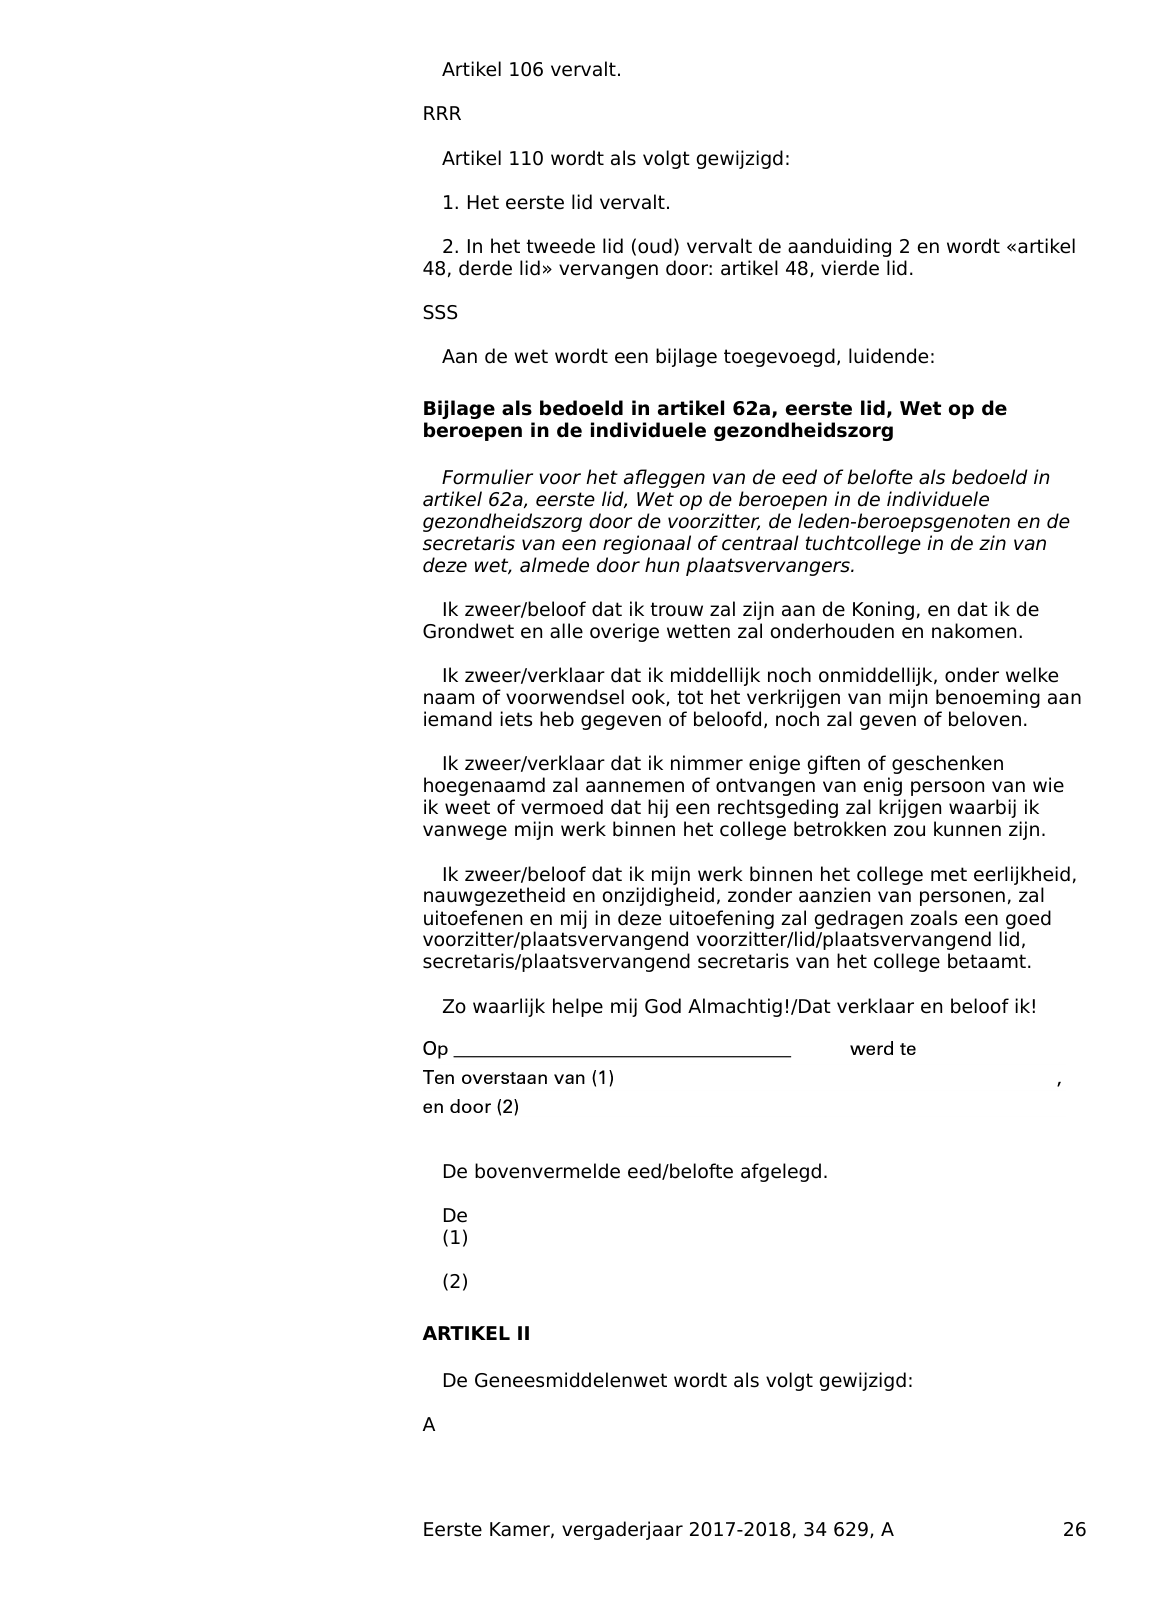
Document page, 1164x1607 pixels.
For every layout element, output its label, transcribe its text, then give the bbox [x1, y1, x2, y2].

text SSS [422, 302, 1087, 324]
text 1. Het eerste lid vervalt. [422, 192, 1087, 213]
text De [422, 1205, 1087, 1227]
text Artikel 106 vervalt. [422, 59, 1087, 81]
subtitle ARTIKEL II [422, 1323, 1087, 1345]
text Ik zweer/verklaar dat ik nimmer enige giften of geschenken hoegenaamd zal aannemen of ontvangen van enig persoon van wie ik weet of vermoed dat hij een rechtsgeding zal krijgen waarbij ik vanwege mijn werk binnen het college betrokken zou kunnen zijn. [422, 753, 1087, 841]
picture [422, 1039, 1067, 1117]
text Artikel 110 wordt als volgt gewijzigd: [422, 147, 1087, 169]
subtitle Bijlage als bedoeld in artikel 62a, eerste lid, Wet op de beroepen in de individuele gezondheidszorg [422, 398, 1087, 442]
text De bovenvermelde eed/belofte afgelegd. [422, 1161, 1087, 1183]
text (2) [422, 1271, 1087, 1293]
text RRR [422, 103, 1087, 125]
text Formulier voor het afleggen van de eed of belofte als bedoeld in artikel 62a, eerste lid, Wet op de beroepen in de individuele gezondheidszorg door de voorzitter, de leden-beroepsgenoten en de secretaris van een regionaal of centraal tuchtcollege in de zin van deze wet, almede door hun plaatsvervangers. [422, 467, 1087, 577]
text (1) [422, 1227, 1087, 1249]
text Aan de wet wordt een bijlage toegevoegd, luidende: [422, 346, 1087, 368]
text Ik zweer/verklaar dat ik middellijk noch onmiddellijk, onder welke naam of voorwendsel ook, tot het verkrijgen van mijn benoeming aan iemand iets heb gegeven of beloofd, noch zal geven of beloven. [422, 665, 1087, 731]
text De Geneesmiddelenwet wordt als volgt gewijzigd: [422, 1370, 1087, 1392]
text Ik zweer/beloof dat ik trouw zal zijn aan de Koning, en dat ik de Grondwet en alle overige wetten zal onderhouden en nakomen. [422, 599, 1087, 643]
text Ik zweer/beloof dat ik mijn werk binnen het college met eerlijkheid, nauwgezetheid en onzijdigheid, zonder aanzien van personen, zal uitoefenen en mij in deze uitoefening zal gedragen zoals een goed voorzitter/plaatsvervangend voorzitter/lid/plaatsvervangend lid, secretaris/plaatsvervangend secretaris van het college betaamt. [422, 863, 1087, 973]
text 2. In het tweede lid (oud) vervalt de aanduiding 2 en wordt «artikel 48, derde lid» vervangen door: artikel 48, vierde lid. [422, 236, 1087, 280]
text Zo waarlijk helpe mij God Almachtig!/Dat verklaar en beloof ik! [422, 996, 1087, 1017]
text A [422, 1414, 1087, 1436]
